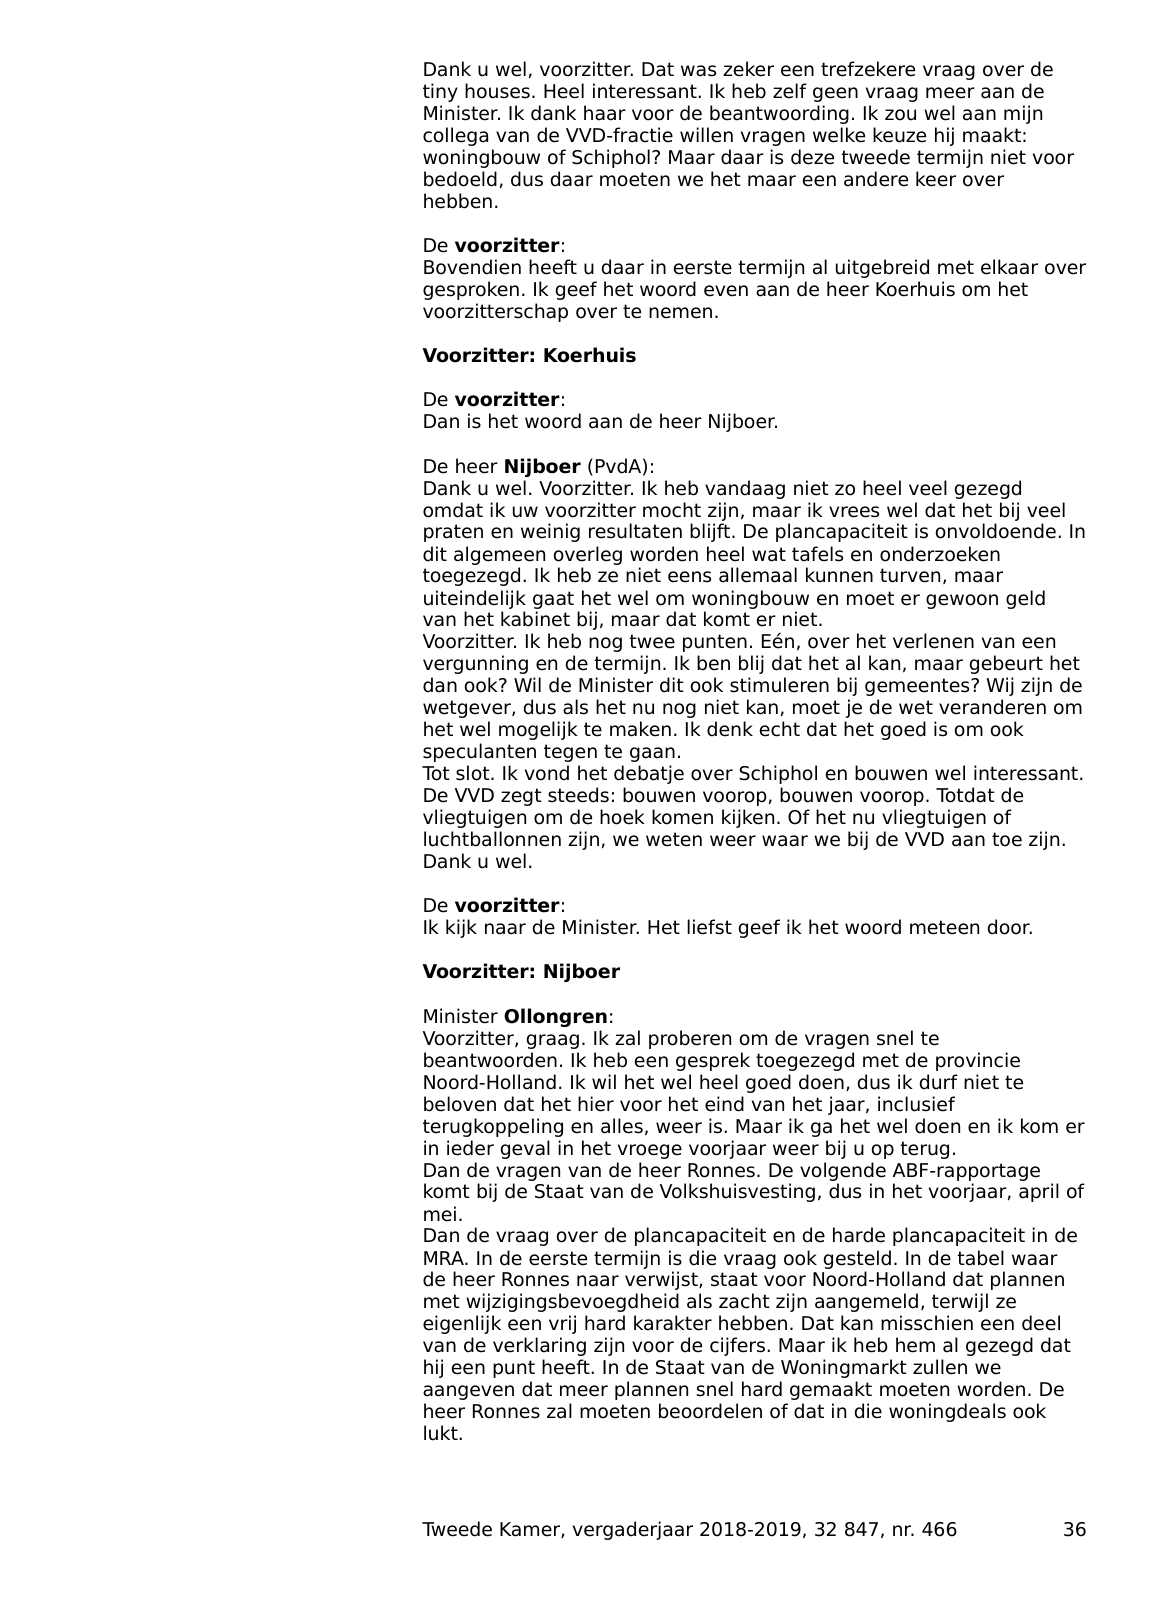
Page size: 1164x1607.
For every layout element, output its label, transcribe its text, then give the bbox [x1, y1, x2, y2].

text Voorzitter. Ik heb nog twee punten. Eén, over het verlenen van een vergunning en de termijn. Ik ben blij dat het al kan, maar gebeurt het dan ook? Wil de Minister dit ook stimuleren bij gemeentes? Wij zijn de wetgever, dus als het nu nog niet kan, moet je de wet veranderen om het wel mogelijk te maken. Ik denk echt dat het goed is om ook speculanten tegen te gaan. [422, 631, 1087, 763]
text Bovendien heeft u daar in eerste termijn al uitgebreid met elkaar over gesproken. Ik geef het woord even aan de heer Koerhuis om het voorzitterschap over te nemen. [422, 257, 1087, 323]
text Dan is het woord aan de heer Nijboer. [422, 411, 1087, 433]
text Minister Ollongren: [422, 1006, 1087, 1028]
text Voorzitter, graag. Ik zal proberen om de vragen snel te beantwoorden. Ik heb een gesprek toegezegd met de provincie Noord-Holland. Ik wil het wel heel goed doen, dus ik durf niet te beloven dat het hier voor het eind van het jaar, inclusief terugkoppeling en alles, weer is. Maar ik ga het wel doen en ik kom er in ieder geval in het vroege voorjaar weer bij u op terug. [422, 1028, 1087, 1159]
text Dan de vragen van de heer Ronnes. De volgende ABF-rapportage komt bij de Staat van de Volkshuisvesting, dus in het voorjaar, april of mei. [422, 1159, 1087, 1225]
text Ik kijk naar de Minister. Het liefst geef ik het woord meteen door. [422, 917, 1087, 939]
text Dan de vraag over de plancapaciteit en de harde plancapaciteit in de MRA. In de eerste termijn is die vraag ook gesteld. In de tabel waar de heer Ronnes naar verwijst, staat voor Noord-Holland dat plannen met wijzigingsbevoegdheid als zacht zijn aangemeld, terwijl ze eigenlijk een vrij hard karakter hebben. Dat kan misschien een deel van de verklaring zijn voor de cijfers. Maar ik heb hem al gezegd dat hij een punt heeft. In de Staat van de Woningmarkt zullen we aangeven dat meer plannen snel hard gemaakt moeten worden. De heer Ronnes zal moeten beoordelen of dat in die woningdeals ook lukt. [422, 1225, 1087, 1445]
text De voorzitter: [422, 235, 1087, 257]
subtitle Voorzitter: Nijboer [422, 961, 1087, 983]
subtitle Voorzitter: Koerhuis [422, 345, 1087, 367]
text De heer Nijboer (PvdA): [422, 456, 1087, 477]
text De voorzitter: [422, 389, 1087, 411]
text Tot slot. Ik vond het debatje over Schiphol en bouwen wel interessant. De VVD zegt steeds: bouwen voorop, bouwen voorop. Totdat de vliegtuigen om de hoek komen kijken. Of het nu vliegtuigen of luchtballonnen zijn, we weten weer waar we bij de VVD aan toe zijn. [422, 763, 1087, 851]
text Dank u wel, voorzitter. Dat was zeker een trefzekere vraag over de tiny houses. Heel interessant. Ik heb zelf geen vraag meer aan de Minister. Ik dank haar voor de beantwoording. Ik zou wel aan mijn collega van de VVD-fractie willen vragen welke keuze hij maakt: woningbouw of Schiphol? Maar daar is deze tweede termijn niet voor bedoeld, dus daar moeten we het maar een andere keer over hebben. [422, 59, 1087, 213]
text Dank u wel. Voorzitter. Ik heb vandaag niet zo heel veel gezegd omdat ik uw voorzitter mocht zijn, maar ik vrees wel dat het bij veel praten en weinig resultaten blijft. De plancapaciteit is onvoldoende. In dit algemeen overleg worden heel wat tafels en onderzoeken toegezegd. Ik heb ze niet eens allemaal kunnen turven, maar uiteindelijk gaat het wel om woningbouw en moet er gewoon geld van het kabinet bij, maar dat komt er niet. [422, 477, 1087, 631]
text De voorzitter: [422, 895, 1087, 917]
text Dank u wel. [422, 851, 1087, 873]
